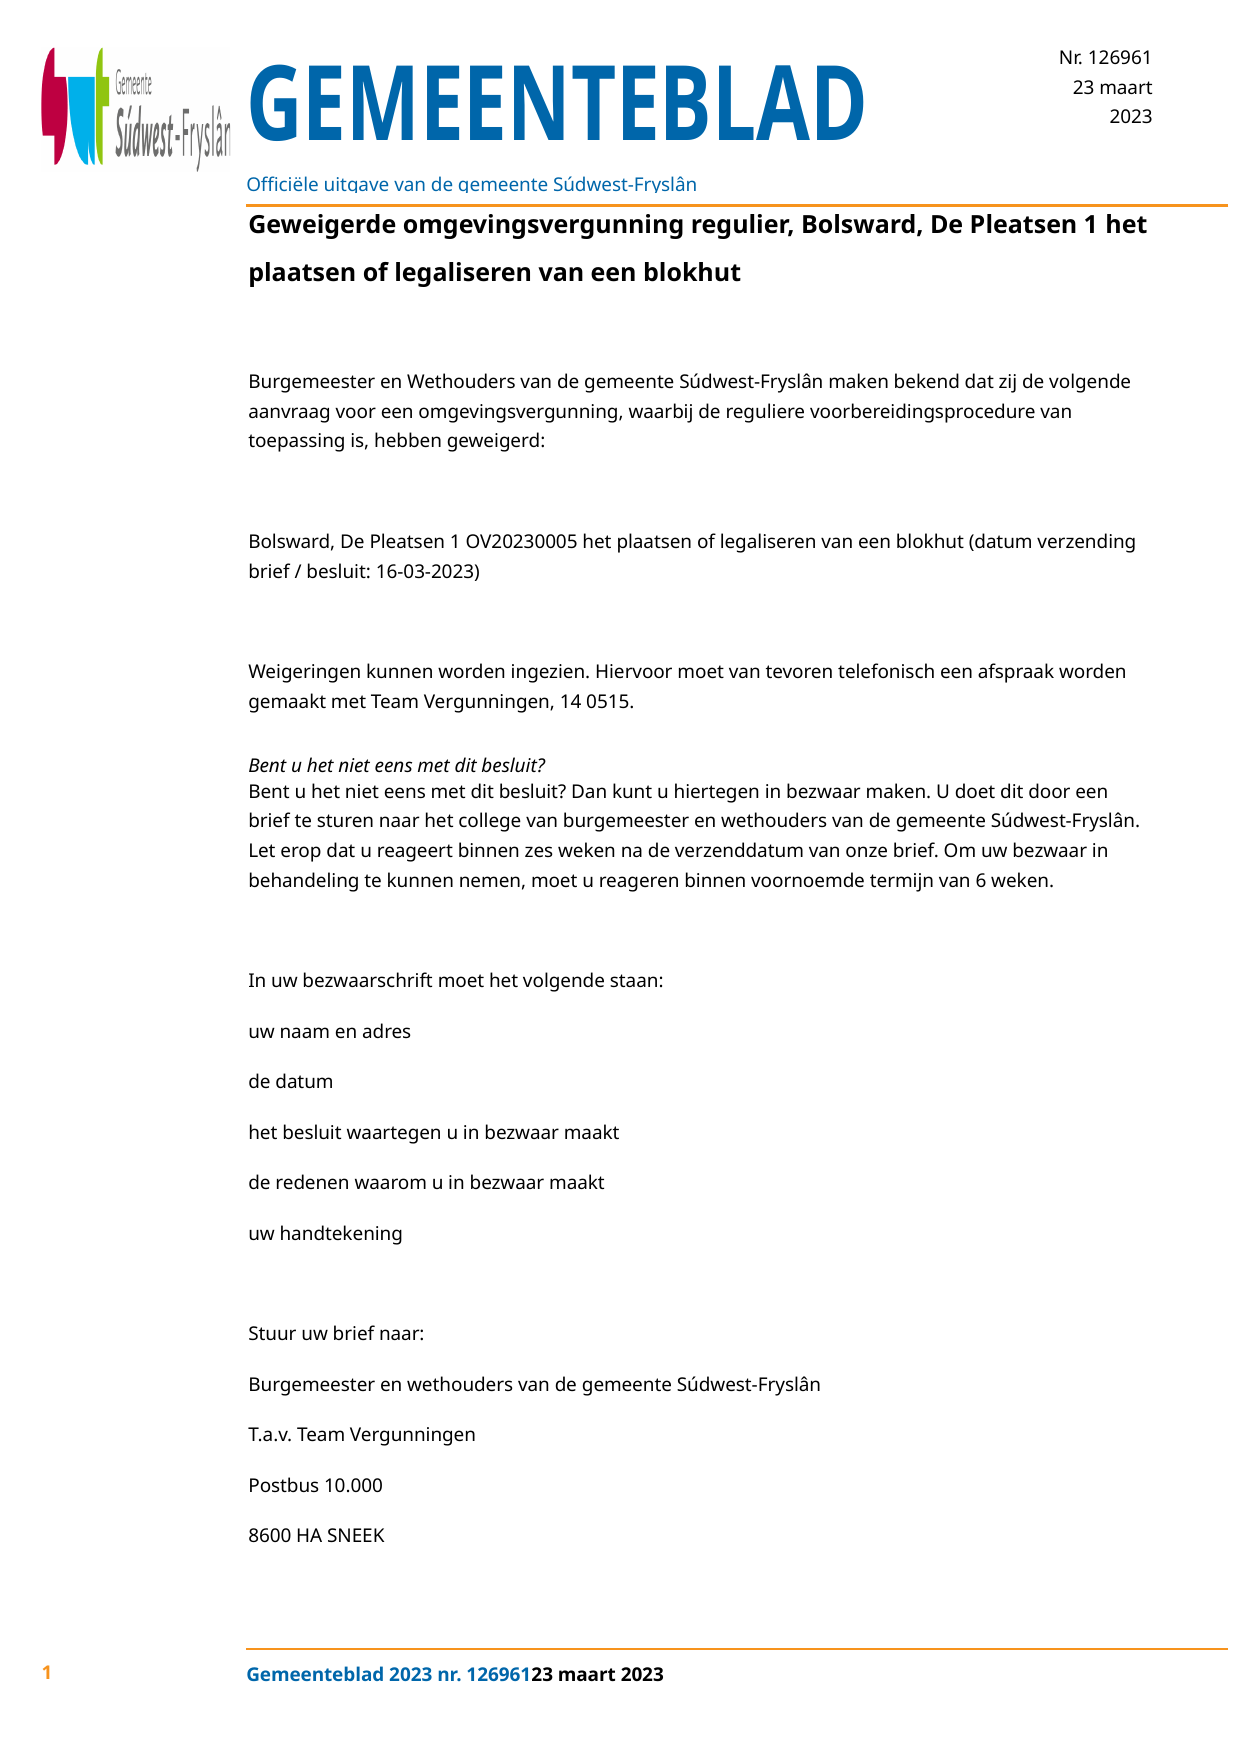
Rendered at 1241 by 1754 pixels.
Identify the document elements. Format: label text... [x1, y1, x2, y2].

text de datum [248, 1068, 1152, 1094]
text Burgemeester en Wethouders van de gemeente Súdwest-Fryslân maken bekend dat zij de volgende aanvraag voor een omgevingsvergunning, waarbij de reguliere voorbereidingsprocedure van toepassing is, hebben geweigerd: [248, 368, 1152, 453]
text Burgemeester en wethouders van de gemeente Súdwest-Fryslân [248, 1371, 1152, 1397]
text In uw bezwaarschrift moet het volgende staan: [248, 968, 1152, 993]
text 8600 HA SNEEK [248, 1522, 1152, 1548]
text Postbus 10.000 [248, 1472, 1152, 1497]
text Stuur uw brief naar: [248, 1321, 1152, 1346]
text de redenen waarom u in bezwaar maakt [248, 1169, 1152, 1195]
text uw handtekening [248, 1220, 1152, 1245]
text T.a.v. Team Vergunningen [248, 1421, 1152, 1447]
text Weigeringen kunnen worden ingezien. Hiervoor moet van tevoren telefonisch een afspraak worden gemaakt met Team Vergunningen, 14 0515. [248, 659, 1152, 714]
text Geweigerde omgevingsvergunning regulier, Bolsward, De Pleatsen 1 het plaatsen of legaliseren van een blokhut [248, 207, 1152, 288]
text Bent u het niet eens met dit besluit? [248, 752, 1152, 778]
text het besluit waartegen u in bezwaar maakt [248, 1119, 1152, 1144]
picture [41, 47, 231, 172]
text uw naam en adres [248, 1018, 1152, 1044]
text Bent u het niet eens met dit besluit? Dan kunt u hiertegen in bezwaar maken. U doet dit door een brief te sturen naar het college van burgemeester en wethouders van de gemeente Súdwest-Fryslân. Let erop dat u reageert binnen zes weken na de verzenddatum van onze brief. Om uw bezwaar in behandeling te kunnen nemen, moet u reageren binnen voornoemde termijn van 6 weken. [248, 778, 1152, 892]
text Bolsward, De Pleatsen 1 OV20230005 het plaatsen of legaliseren van een blokhut (datum verzending brief / besluit: 16-03-2023) [248, 528, 1152, 584]
